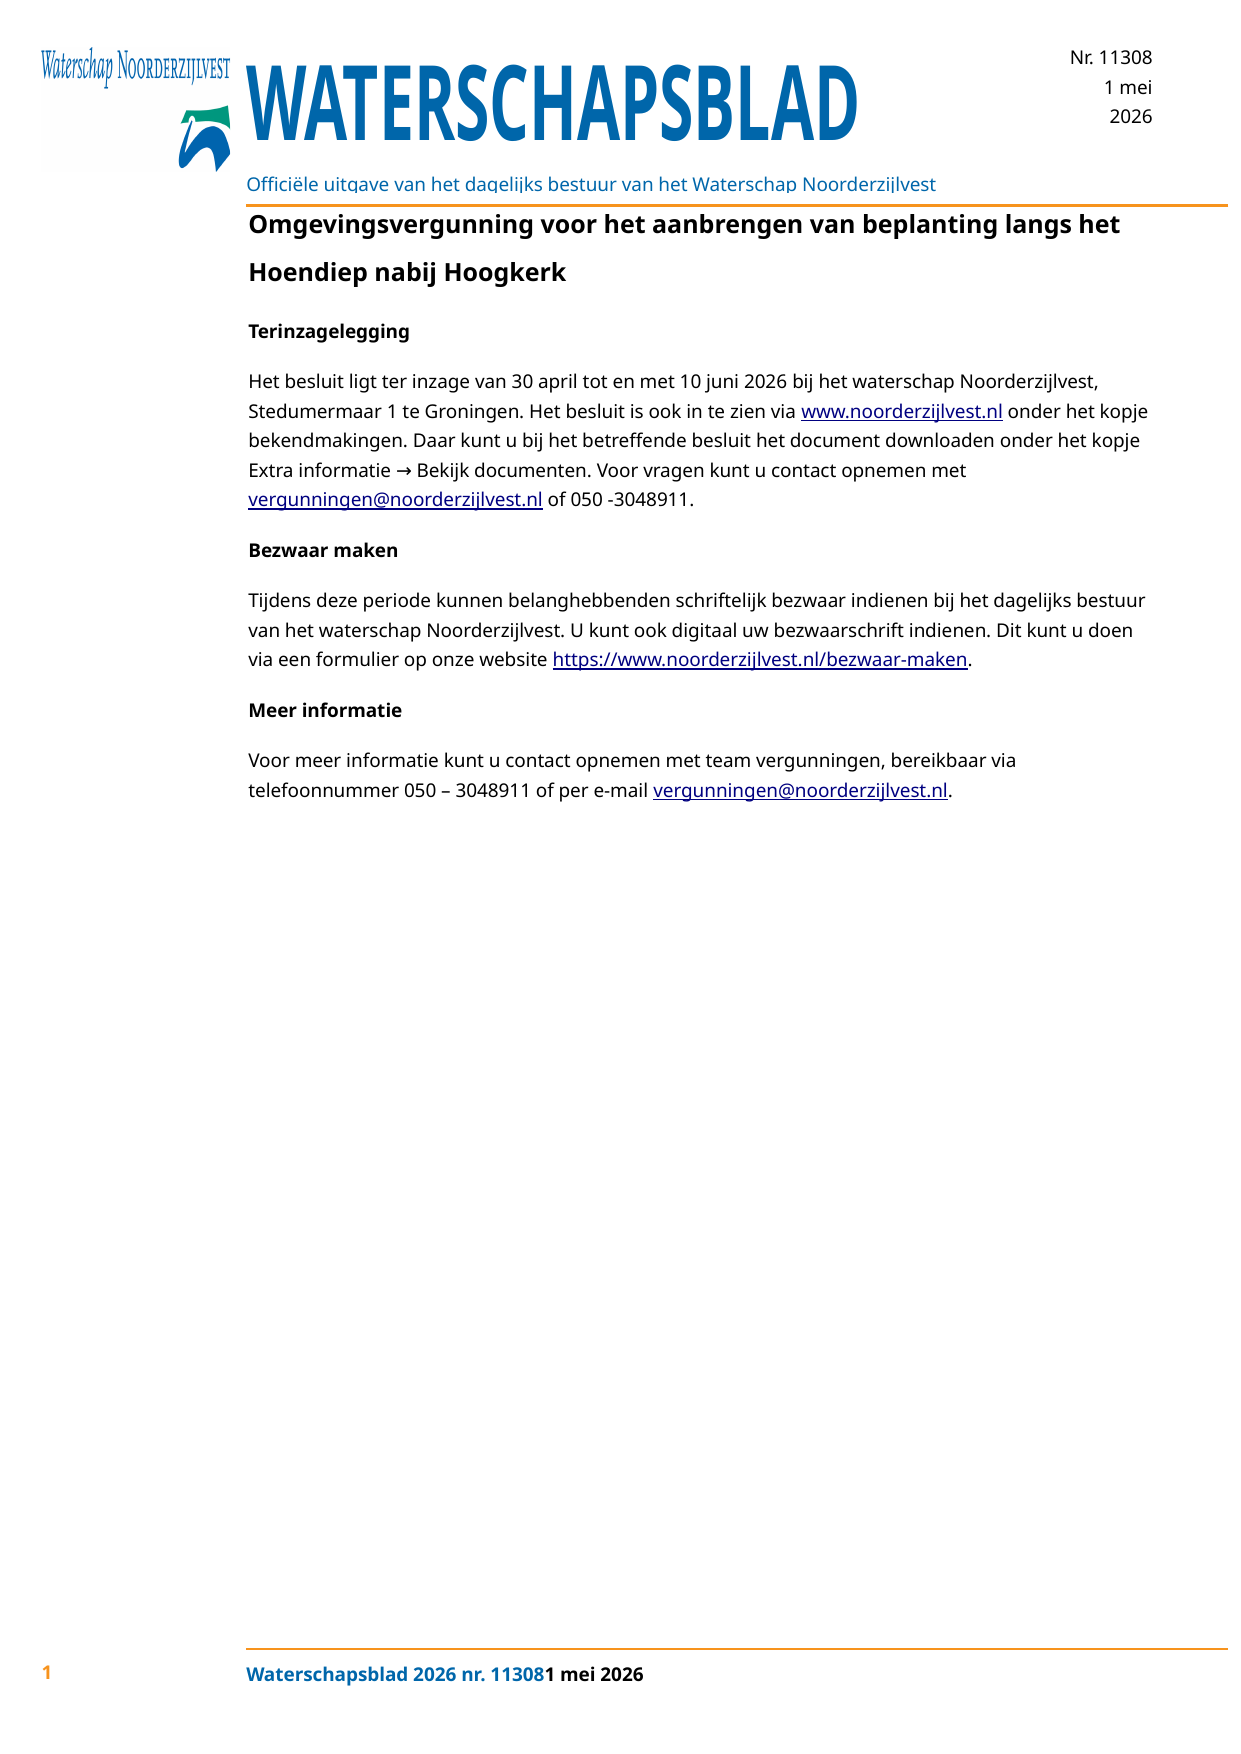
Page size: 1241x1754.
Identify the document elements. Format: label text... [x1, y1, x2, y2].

text Bezwaar maken [248, 537, 1152, 563]
text Terinzagelegging [248, 318, 1152, 344]
text Meer informatie [248, 697, 1152, 723]
text Het besluit ligt ter inzage van 30 april tot en met 10 juni 2026 bij het waterschap Noorderzijlvest, Stedumermaar 1 te Groningen. Het besluit is ook in te zien via www.noorderzijlvest.nl onder het kopje bekendmakingen. Daar kunt u bij het betreffende besluit het document downloaden onder het kopje Extra informatie → Bekijk documenten. Voor vragen kunt u contact opnemen met vergunningen@noorderzijlvest.nl of 050 -3048911. [248, 368, 1152, 512]
picture [41, 47, 231, 172]
text Tijdens deze periode kunnen belanghebbenden schriftelijk bezwaar indienen bij het dagelijks bestuur van het waterschap Noorderzijlvest. U kunt ook digitaal uw bezwaarschrift indienen. Dit kunt u doen via een formulier op onze website https://www.noorderzijlvest.nl/bezwaar-maken. [248, 587, 1152, 672]
text Omgevingsvergunning voor het aanbrengen van beplanting langs het Hoendiep nabij Hoogkerk [248, 207, 1152, 288]
text Voor meer informatie kunt u contact opnemen met team vergunningen, bereikbaar via telefoonnummer 050 – 3048911 of per e-mail vergunningen@noorderzijlvest.nl. [248, 747, 1152, 803]
